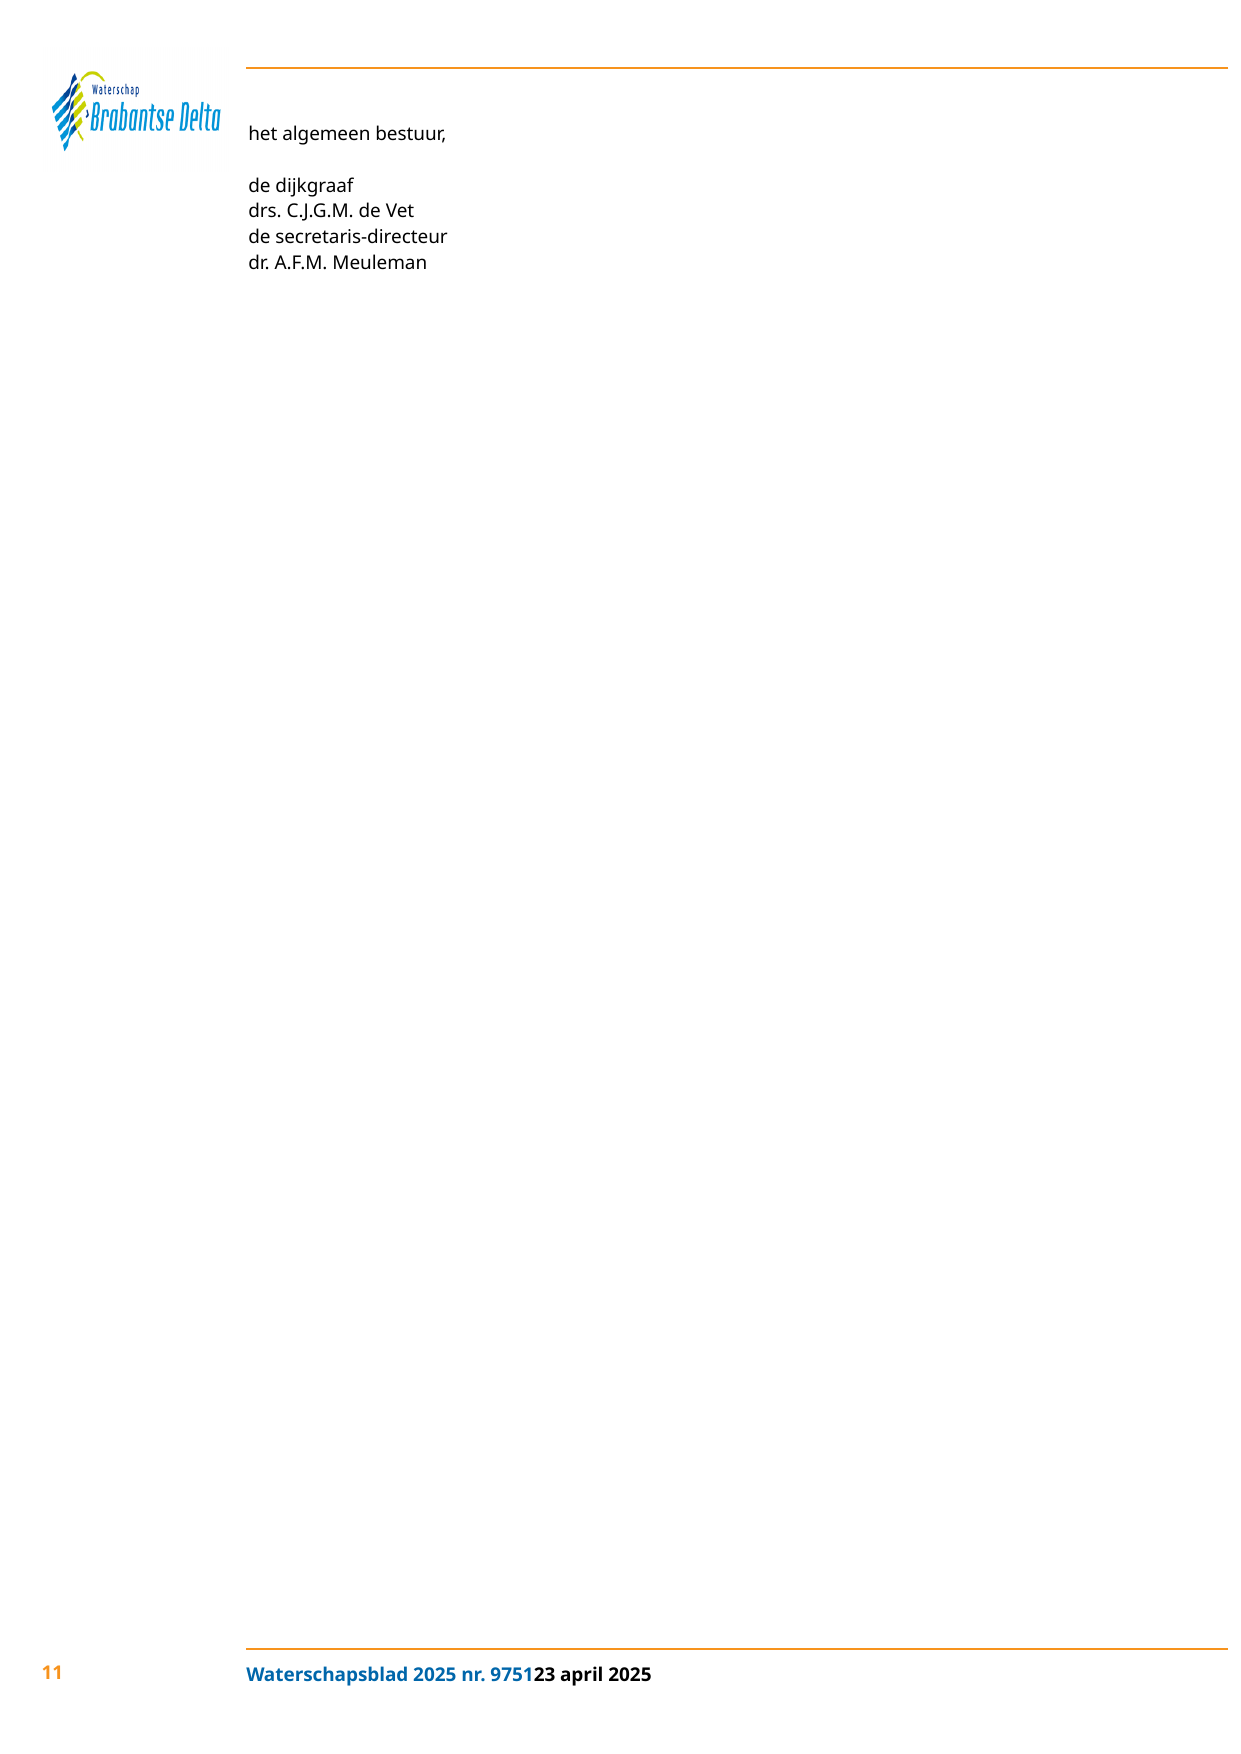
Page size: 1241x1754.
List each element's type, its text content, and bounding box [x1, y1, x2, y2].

text het algemeen bestuur, [248, 121, 1152, 146]
text de dijkgraaf [248, 172, 1152, 198]
text de secretaris-directeur [248, 223, 1152, 249]
picture [41, 47, 231, 172]
text dr. A.F.M. Meuleman [248, 249, 1152, 275]
text drs. C.J.G.M. de Vet [248, 198, 1152, 223]
